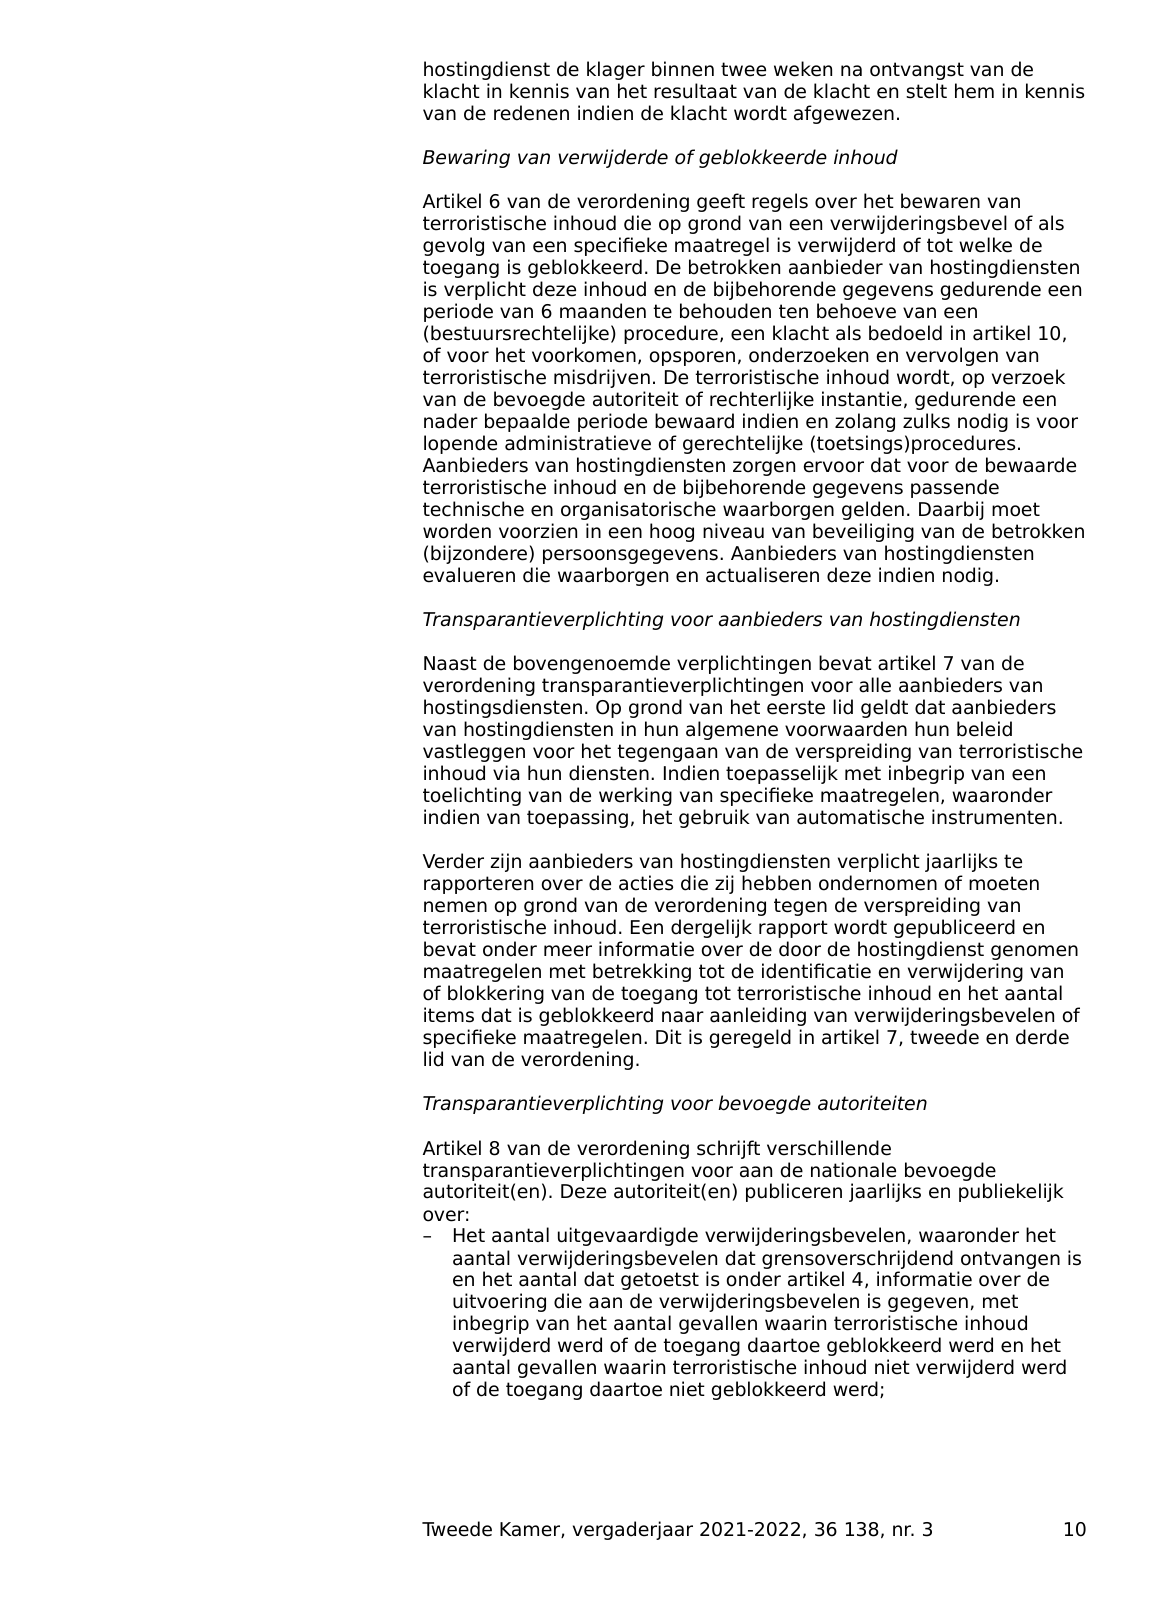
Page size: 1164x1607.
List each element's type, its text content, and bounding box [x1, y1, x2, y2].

text Naast de bovengenoemde verplichtingen bevat artikel 7 van de verordening transparantieverplichtingen voor alle aanbieders van hostingsdiensten. Op grond van het eerste lid geldt dat aanbieders van hostingdiensten in hun algemene voorwaarden hun beleid vastleggen voor het tegengaan van de verspreiding van terroristische inhoud via hun diensten. Indien toepasselijk met inbegrip van een toelichting van de werking van specifieke maatregelen, waaronder indien van toepassing, het gebruik van automatische instrumenten. [422, 653, 1087, 829]
subtitle Transparantieverplichting voor bevoegde autoriteiten [422, 1093, 1087, 1115]
text – Het aantal uitgevaardigde verwijderingsbevelen, waaronder het aantal verwijderingsbevelen dat grensoverschrijdend ontvangen is en het aantal dat getoetst is onder artikel 4, informatie over de uitvoering die aan de verwijderingsbevelen is gegeven, met inbegrip van het aantal gevallen waarin terroristische inhoud verwijderd werd of de toegang daartoe geblokkeerd werd en het aantal gevallen waarin terroristische inhoud niet verwijderd werd of de toegang daartoe niet geblokkeerd werd; [422, 1225, 1087, 1401]
text hostingdienst de klager binnen twee weken na ontvangst van de klacht in kennis van het resultaat van de klacht en stelt hem in kennis van de redenen indien de klacht wordt afgewezen. [422, 59, 1087, 125]
text Artikel 8 van de verordening schrijft verschillende transparantieverplichtingen voor aan de nationale bevoegde autoriteit(en). Deze autoriteit(en) publiceren jaarlijks en publiekelijk over: [422, 1137, 1087, 1225]
text Verder zijn aanbieders van hostingdiensten verplicht jaarlijks te rapporteren over de acties die zij hebben ondernomen of moeten nemen op grond van de verordening tegen de verspreiding van terroristische inhoud. Een dergelijk rapport wordt gepubliceerd en bevat onder meer informatie over de door de hostingdienst genomen maatregelen met betrekking tot de identificatie en verwijdering van of blokkering van de toegang tot terroristische inhoud en het aantal items dat is geblokkeerd naar aanleiding van verwijderingsbevelen of specifieke maatregelen. Dit is geregeld in artikel 7, tweede en derde lid van de verordening. [422, 851, 1087, 1071]
text Artikel 6 van de verordening geeft regels over het bewaren van terroristische inhoud die op grond van een verwijderingsbevel of als gevolg van een specifieke maatregel is verwijderd of tot welke de toegang is geblokkeerd. De betrokken aanbieder van hostingdiensten is verplicht deze inhoud en de bijbehorende gegevens gedurende een periode van 6 maanden te behouden ten behoeve van een (bestuursrechtelijke) procedure, een klacht als bedoeld in artikel 10, of voor het voorkomen, opsporen, onderzoeken en vervolgen van terroristische misdrijven. De terroristische inhoud wordt, op verzoek van de bevoegde autoriteit of rechterlijke instantie, gedurende een nader bepaalde periode bewaard indien en zolang zulks nodig is voor lopende administratieve of gerechtelijke (toetsings)procedures. Aanbieders van hostingdiensten zorgen ervoor dat voor de bewaarde terroristische inhoud en de bijbehorende gegevens passende technische en organisatorische waarborgen gelden. Daarbij moet worden voorzien in een hoog niveau van beveiliging van de betrokken (bijzondere) persoonsgegevens. Aanbieders van hostingdiensten evalueren die waarborgen en actualiseren deze indien nodig. [422, 191, 1087, 587]
subtitle Transparantieverplichting voor aanbieders van hostingdiensten [422, 609, 1087, 631]
subtitle Bewaring van verwijderde of geblokkeerde inhoud [422, 147, 1087, 169]
